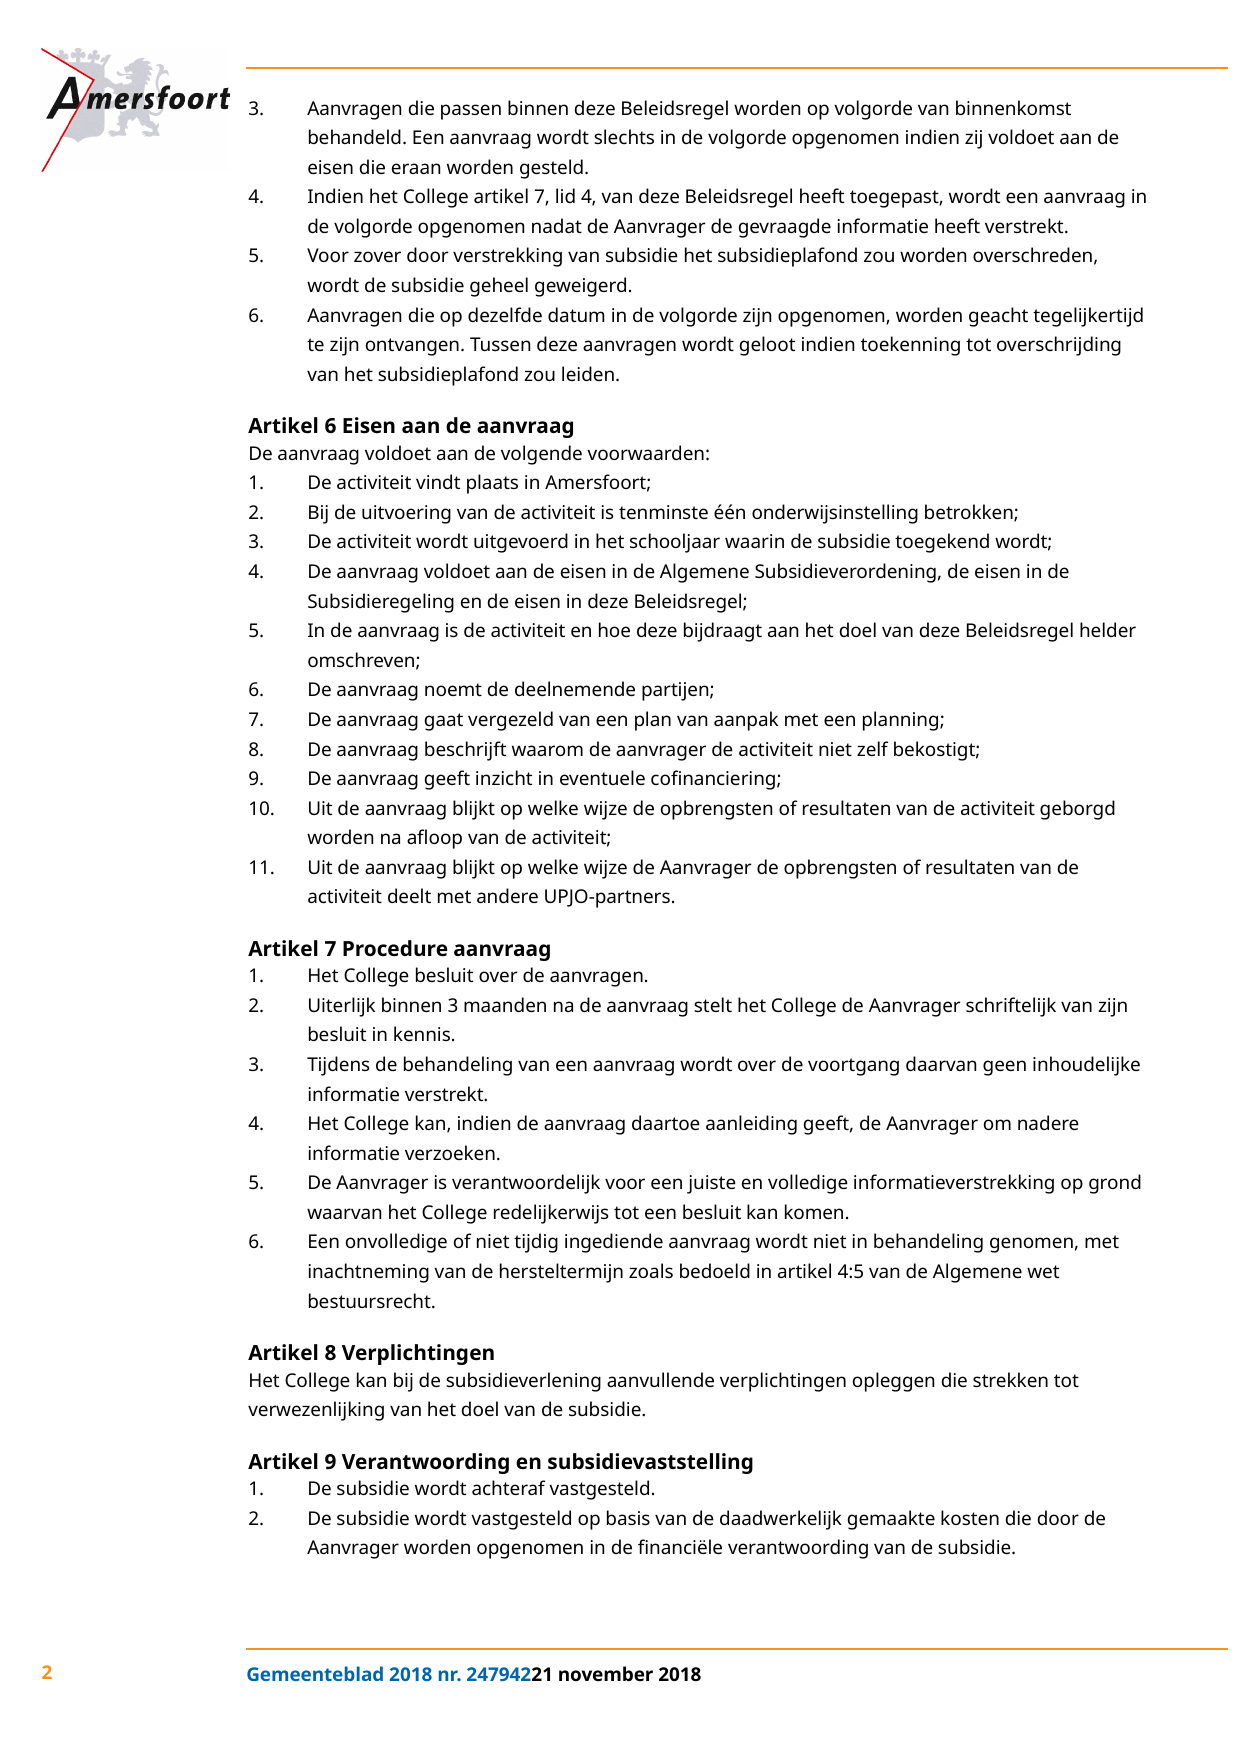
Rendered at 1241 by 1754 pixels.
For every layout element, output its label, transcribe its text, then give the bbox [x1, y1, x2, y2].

list Het College kan, indien de aanvraag daartoe aanleiding geeft, de Aanvrager om nadere informatie verzoeken. [248, 1110, 1152, 1166]
list De subsidie wordt vastgesteld op basis van de daadwerkelijk gemaakte kosten die door de Aanvrager worden opgenomen in de financiële verantwoording van de subsidie. [248, 1505, 1152, 1560]
list De aanvraag geeft inzicht in eventuele cofinanciering; [248, 765, 1152, 791]
text Artikel 7 Procedure aanvraag [248, 934, 1152, 962]
list De Aanvrager is verantwoordelijk voor een juiste en volledige informatieverstrekking op grond waarvan het College redelijkerwijs tot een besluit kan komen. [248, 1169, 1152, 1225]
list Aanvragen die passen binnen deze Beleidsregel worden op volgorde van binnenkomst behandeld. Een aanvraag wordt slechts in de volgorde opgenomen indien zij voldoet aan de eisen die eraan worden gesteld. [248, 95, 1152, 180]
list Indien het College artikel 7, lid 4, van deze Beleidsregel heeft toegepast, wordt een aanvraag in de volgorde opgenomen nadat de Aanvrager de gevraagde informatie heeft verstrekt. [248, 183, 1152, 239]
list De subsidie wordt achteraf vastgesteld. [248, 1475, 1152, 1501]
list Aanvragen die op dezelfde datum in de volgorde zijn opgenomen, worden geacht tegelijkertijd te zijn ontvangen. Tussen deze aanvragen wordt geloot indien toekenning tot overschrijding van het subsidieplafond zou leiden. [248, 302, 1152, 387]
list Tijdens de behandeling van een aanvraag wordt over de voortgang daarvan geen inhoudelijke informatie verstrekt. [248, 1051, 1152, 1107]
list De aanvraag beschrijft waarom de aanvrager de activiteit niet zelf bekostigt; [248, 736, 1152, 761]
list Voor zover door verstrekking van subsidie het subsidieplafond zou worden overschreden, wordt de subsidie geheel geweigerd. [248, 243, 1152, 298]
list Een onvolledige of niet tijdig ingediende aanvraag wordt niet in behandeling genomen, met inachtneming van de hersteltermijn zoals bedoeld in artikel 4:5 van de Algemene wet bestuursrecht. [248, 1229, 1152, 1314]
text Artikel 8 Verplichtingen [248, 1338, 1152, 1367]
list Het College besluit over de aanvragen. [248, 962, 1152, 988]
text Het College kan bij de subsidieverlening aanvullende verplichtingen opleggen die strekken tot verwezenlijking van het doel van de subsidie. [248, 1367, 1152, 1422]
list In de aanvraag is de activiteit en hoe deze bijdraagt aan het doel van deze Beleidsregel helder omschreven; [248, 617, 1152, 673]
list De aanvraag voldoet aan de eisen in de Algemene Subsidieverordening, de eisen in de Subsidieregeling en de eisen in deze Beleidsregel; [248, 558, 1152, 613]
list Bij de uitvoering van de activiteit is tenminste één onderwijsinstelling betrokken; [248, 499, 1152, 525]
list Uit de aanvraag blijkt op welke wijze de opbrengsten of resultaten van de activiteit geborgd worden na afloop van de activiteit; [248, 795, 1152, 850]
text Artikel 9 Verantwoording en subsidievaststelling [248, 1447, 1152, 1475]
list De activiteit wordt uitgevoerd in het schooljaar waarin de subsidie toegekend wordt; [248, 529, 1152, 554]
text Artikel 6 Eisen aan de aanvraag [248, 411, 1152, 440]
list De aanvraag gaat vergezeld van een plan van aanpak met een planning; [248, 706, 1152, 732]
text De aanvraag voldoet aan de volgende voorwaarden: [248, 440, 1152, 466]
list Uit de aanvraag blijkt op welke wijze de Aanvrager de opbrengsten of resultaten van de activiteit deelt met andere UPJO-partners. [248, 854, 1152, 909]
list Uiterlijk binnen 3 maanden na de aanvraag stelt het College de Aanvrager schriftelijk van zijn besluit in kennis. [248, 992, 1152, 1047]
picture [41, 47, 231, 172]
list De activiteit vindt plaats in Amersfoort; [248, 469, 1152, 495]
list De aanvraag noemt de deelnemende partijen; [248, 677, 1152, 702]
